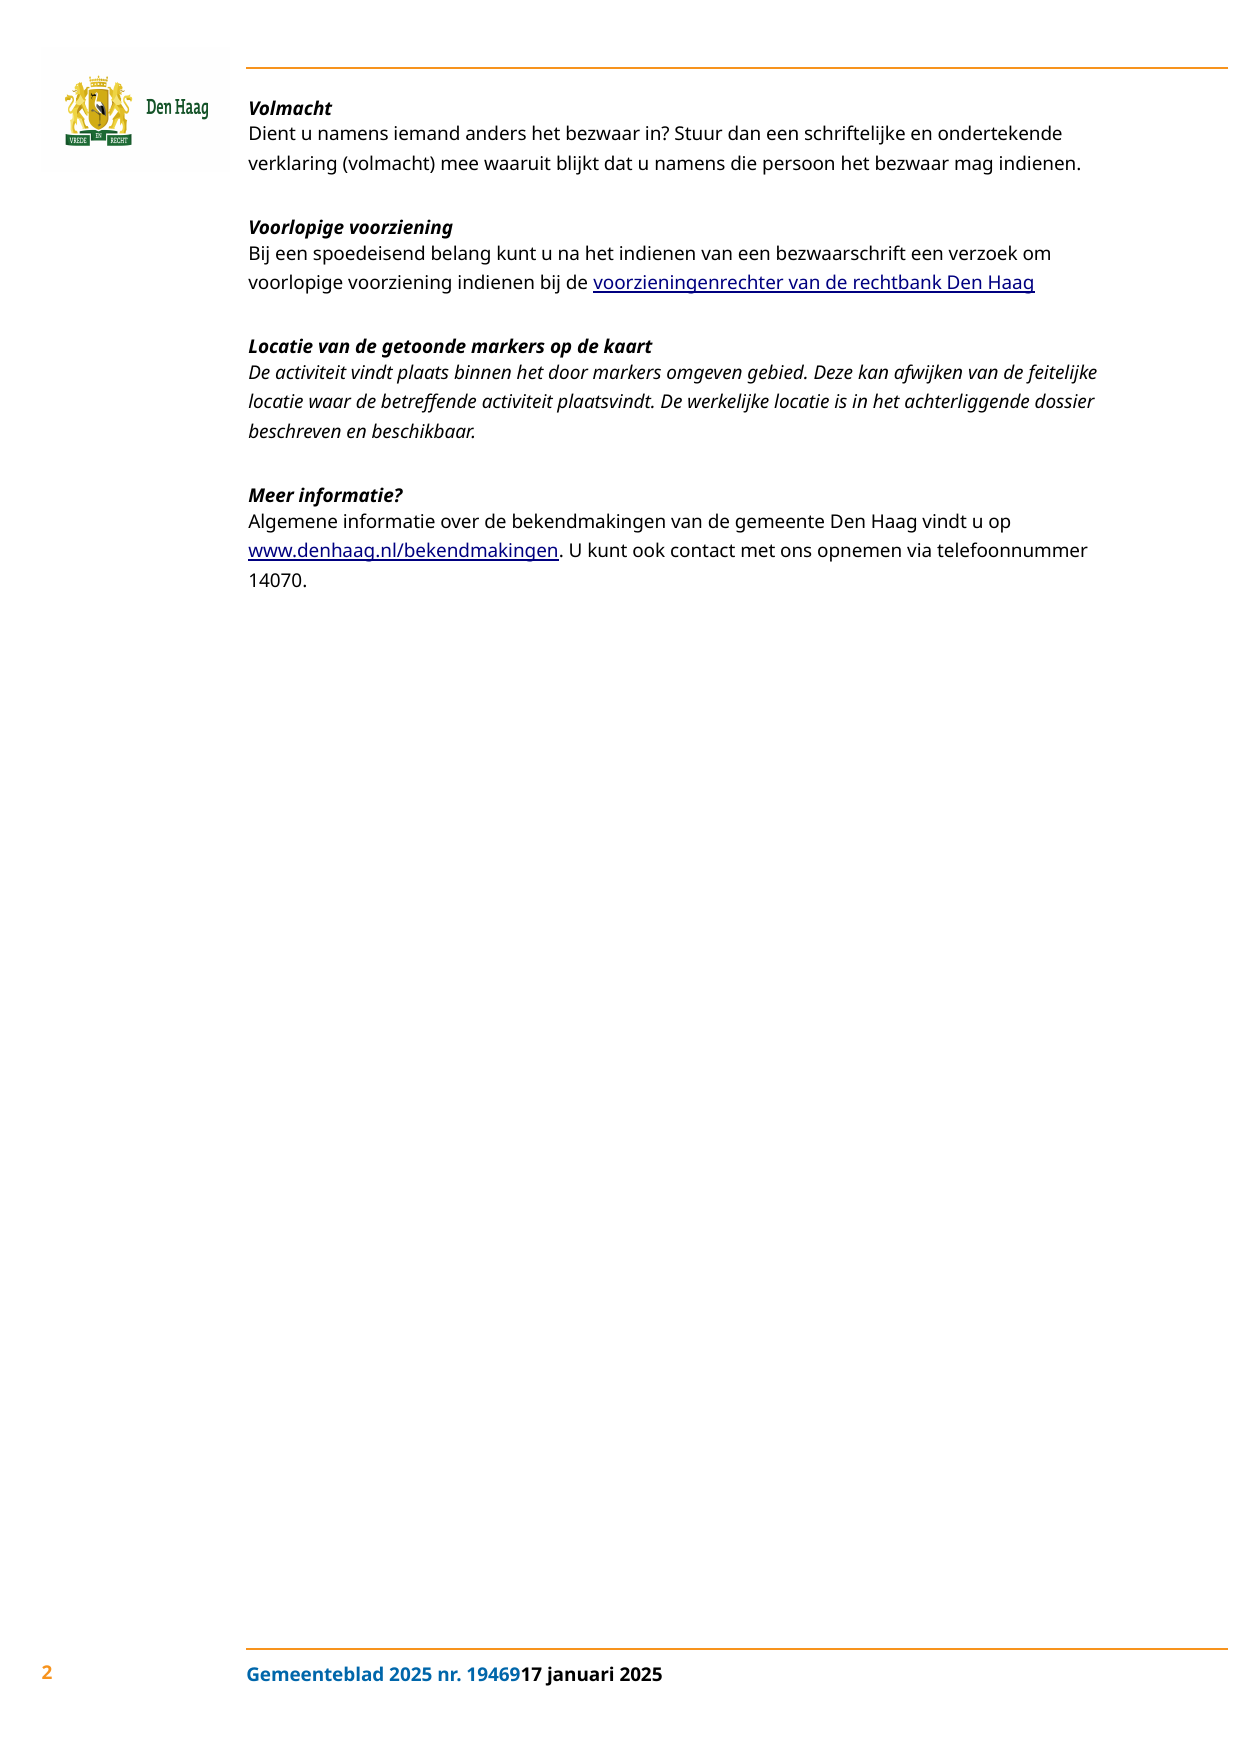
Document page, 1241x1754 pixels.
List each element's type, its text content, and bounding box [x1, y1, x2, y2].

text Algemene informatie over de bekendmakingen van de gemeente Den Haag vindt u op www.denhaag.nl/bekendmakingen. U kunt ook contact met ons opnemen via telefoonnummer 14070. [248, 508, 1152, 593]
picture [41, 47, 231, 172]
text Bij een spoedeisend belang kunt u na het indienen van een bezwaarschrift een verzoek om voorlopige voorziening indienen bij de voorzieningenrechter van de rechtbank Den Haag [248, 240, 1152, 295]
text Dient u namens iemand anders het bezwaar in? Stuur dan een schriftelijke en ondertekende verklaring (volmacht) mee waaruit blijkt dat u namens die persoon het bezwaar mag indienen. [248, 121, 1152, 176]
text Meer informatie? [248, 482, 1152, 508]
text Volmacht [248, 95, 1152, 121]
text Locatie van de getoonde markers op de kaart [248, 333, 1152, 359]
text Voorlopige voorziening [248, 214, 1152, 240]
text De activiteit vindt plaats binnen het door markers omgeven gebied. Deze kan afwijken van de feitelijke locatie waar de betreffende activiteit plaatsvindt. De werkelijke locatie is in het achterliggende dossier beschreven en beschikbaar. [248, 359, 1152, 444]
